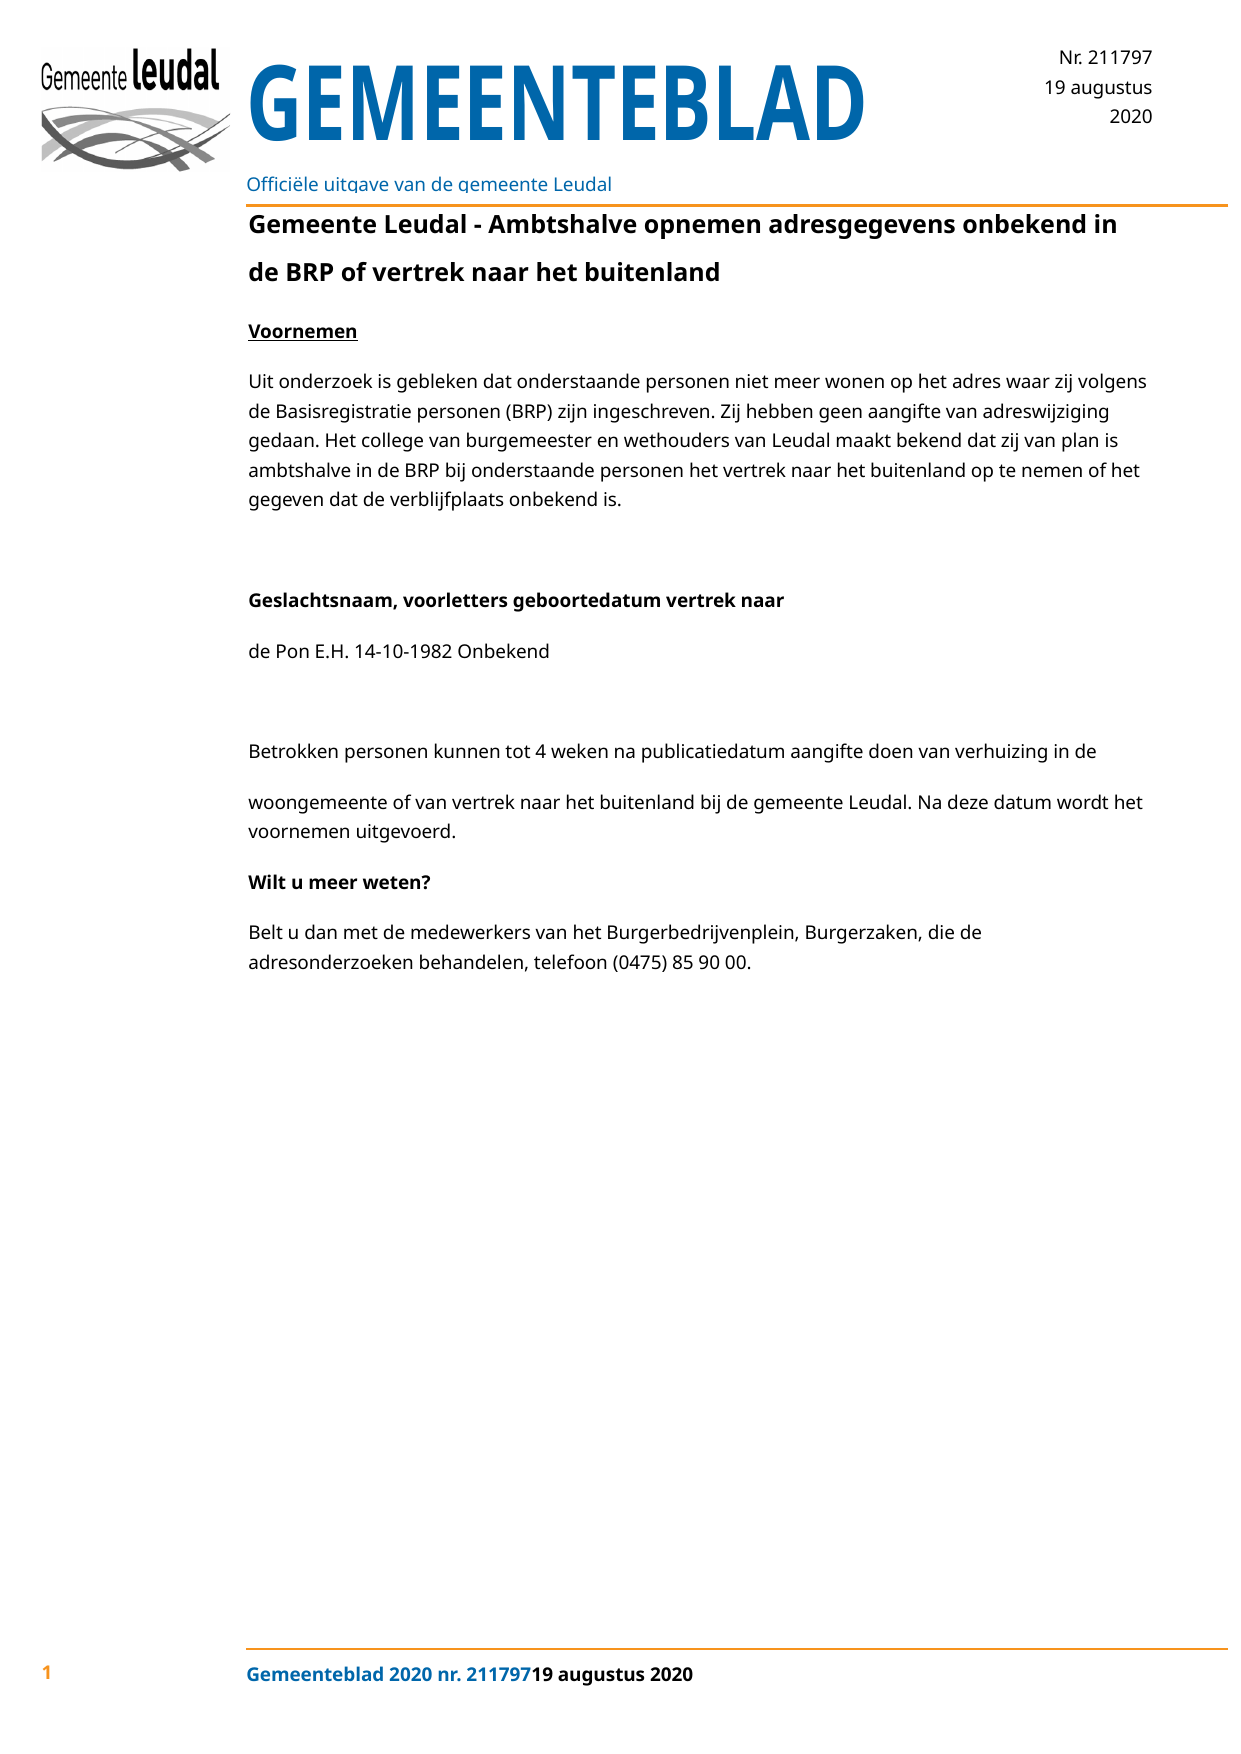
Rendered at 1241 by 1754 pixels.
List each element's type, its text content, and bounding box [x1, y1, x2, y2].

text Geslachtsnaam, voorletters geboortedatum vertrek naar [248, 587, 1152, 613]
text Betrokken personen kunnen tot 4 weken na publicatiedatum aangifte doen van verhuizing in de [248, 739, 1152, 764]
text Uit onderzoek is gebleken dat onderstaande personen niet meer wonen op het adres waar zij volgens de Basisregistratie personen (BRP) zijn ingeschreven. Zij hebben geen aangifte van adreswijziging gedaan. Het college van burgemeester en wethouders van Leudal maakt bekend dat zij van plan is ambtshalve in de BRP bij onderstaande personen het vertrek naar het buitenland op te nemen of het gegeven dat de verblijfplaats onbekend is. [248, 368, 1152, 512]
text Gemeente Leudal - Ambtshalve opnemen adresgegevens onbekend in de BRP of vertrek naar het buitenland [248, 207, 1152, 288]
text de Pon E.H. 14-10-1982 Onbekend [248, 638, 1152, 664]
picture [41, 47, 231, 172]
text Belt u dan met de medewerkers van het Burgerbedrijvenplein, Burgerzaken, die de adresonderzoeken behandelen, telefoon (0475) 85 90 00. [248, 919, 1152, 975]
text Wilt u meer weten? [248, 869, 1152, 895]
text Voornemen [248, 318, 1152, 344]
text woongemeente of van vertrek naar het buitenland bij de gemeente Leudal. Na deze datum wordt het voornemen uitgevoerd. [248, 789, 1152, 844]
